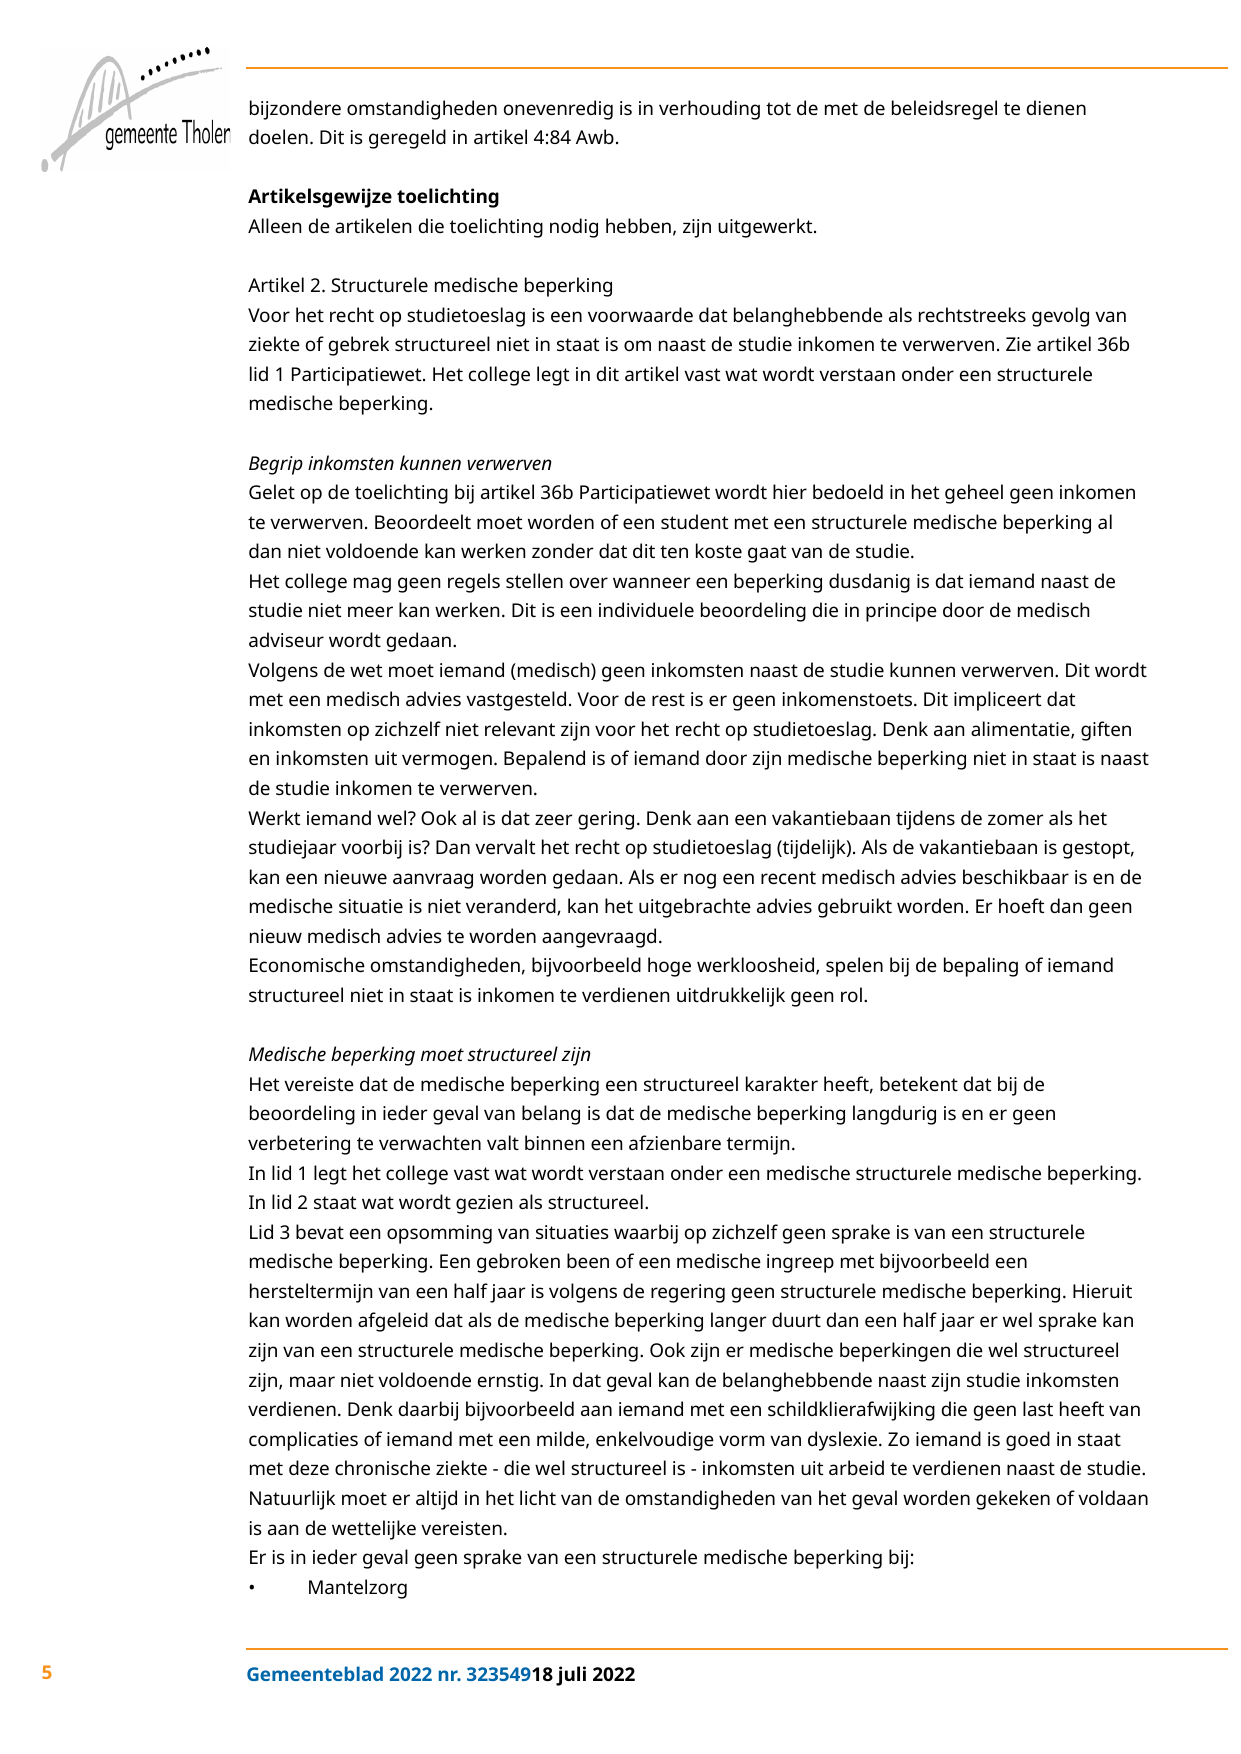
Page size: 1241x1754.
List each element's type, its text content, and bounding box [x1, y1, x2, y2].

text Voor het recht op studietoeslag is een voorwaarde dat belanghebbende als rechtstreeks gevolg van ziekte of gebrek structureel niet in staat is om naast de studie inkomen te verwerven. Zie artikel 36b lid 1 Participatiewet. Het college legt in dit artikel vast wat wordt verstaan onder een structurele medische beperking. [248, 302, 1152, 416]
text Begrip inkomsten kunnen verwerven [248, 450, 1152, 476]
text Medische beperking moet structureel zijn [248, 1041, 1152, 1067]
text Er is in ieder geval geen sprake van een structurele medische beperking bij: [248, 1544, 1152, 1570]
text Economische omstandigheden, bijvoorbeeld hoge werkloosheid, spelen bij de bepaling of iemand structureel niet in staat is inkomen te verdienen uitdrukkelijk geen rol. [248, 953, 1152, 1008]
text Werkt iemand wel? Ook al is dat zeer gering. Denk aan een vakantiebaan tijdens de zomer als het studiejaar voorbij is? Dan vervalt het recht op studietoeslag (tijdelijk). Als de vakantiebaan is gestopt, kan een nieuwe aanvraag worden gedaan. Als er nog een recent medisch advies beschikbaar is en de medische situatie is niet veranderd, kan het uitgebrachte advies gebruikt worden. Er hoeft dan geen nieuw medisch advies te worden aangevraagd. [248, 805, 1152, 949]
text Volgens de wet moet iemand (medisch) geen inkomsten naast de studie kunnen verwerven. Dit wordt met een medisch advies vastgesteld. Voor de rest is er geen inkomenstoets. Dit impliceert dat inkomsten op zichzelf niet relevant zijn voor het recht op studietoeslag. Denk aan alimentatie, giften en inkomsten uit vermogen. Bepalend is of iemand door zijn medische beperking niet in staat is naast de studie inkomen te verwerven. [248, 657, 1152, 801]
text Het vereiste dat de medische beperking een structureel karakter heeft, betekent dat bij de beoordeling in ieder geval van belang is dat de medische beperking langdurig is en er geen verbetering te verwachten valt binnen een afzienbare termijn. [248, 1071, 1152, 1156]
text In lid 1 legt het college vast wat wordt verstaan onder een medische structurele medische beperking. In lid 2 staat wat wordt gezien als structureel. [248, 1160, 1152, 1215]
list Mantelzorg [248, 1574, 1152, 1600]
text Artikelsgewijze toelichting [248, 183, 1152, 209]
text Het college mag geen regels stellen over wanneer een beperking dusdanig is dat iemand naast de studie niet meer kan werken. Dit is een individuele beoordeling die in principe door de medisch adviseur wordt gedaan. [248, 568, 1152, 653]
text Lid 3 bevat een opsomming van situaties waarbij op zichzelf geen sprake is van een structurele medische beperking. Een gebroken been of een medische ingreep met bijvoorbeeld een hersteltermijn van een half jaar is volgens de regering geen structurele medische beperking. Hieruit kan worden afgeleid dat als de medische beperking langer duurt dan een half jaar er wel sprake kan zijn van een structurele medische beperking. Ook zijn er medische beperkingen die wel structureel zijn, maar niet voldoende ernstig. In dat geval kan de belanghebbende naast zijn studie inkomsten verdienen. Denk daarbij bijvoorbeeld aan iemand met een schildklierafwijking die geen last heeft van complicaties of iemand met een milde, enkelvoudige vorm van dyslexie. Zo iemand is goed in staat met deze chronische ziekte - die wel structureel is - inkomsten uit arbeid te verdienen naast de studie. Natuurlijk moet er altijd in het licht van de omstandigheden van het geval worden gekeken of voldaan is aan de wettelijke vereisten. [248, 1219, 1152, 1541]
text bijzondere omstandigheden onevenredig is in verhouding tot de met de beleidsregel te dienen doelen. Dit is geregeld in artikel 4:84 Awb. [248, 95, 1152, 150]
text Artikel 2. Structurele medische beperking [248, 272, 1152, 298]
text Alleen de artikelen die toelichting nodig hebben, zijn uitgewerkt. [248, 213, 1152, 239]
picture [41, 47, 231, 172]
text Gelet op de toelichting bij artikel 36b Participatiewet wordt hier bedoeld in het geheel geen inkomen te verwerven. Beoordeelt moet worden of een student met een structurele medische beperking al dan niet voldoende kan werken zonder dat dit ten koste gaat van de studie. [248, 479, 1152, 564]
